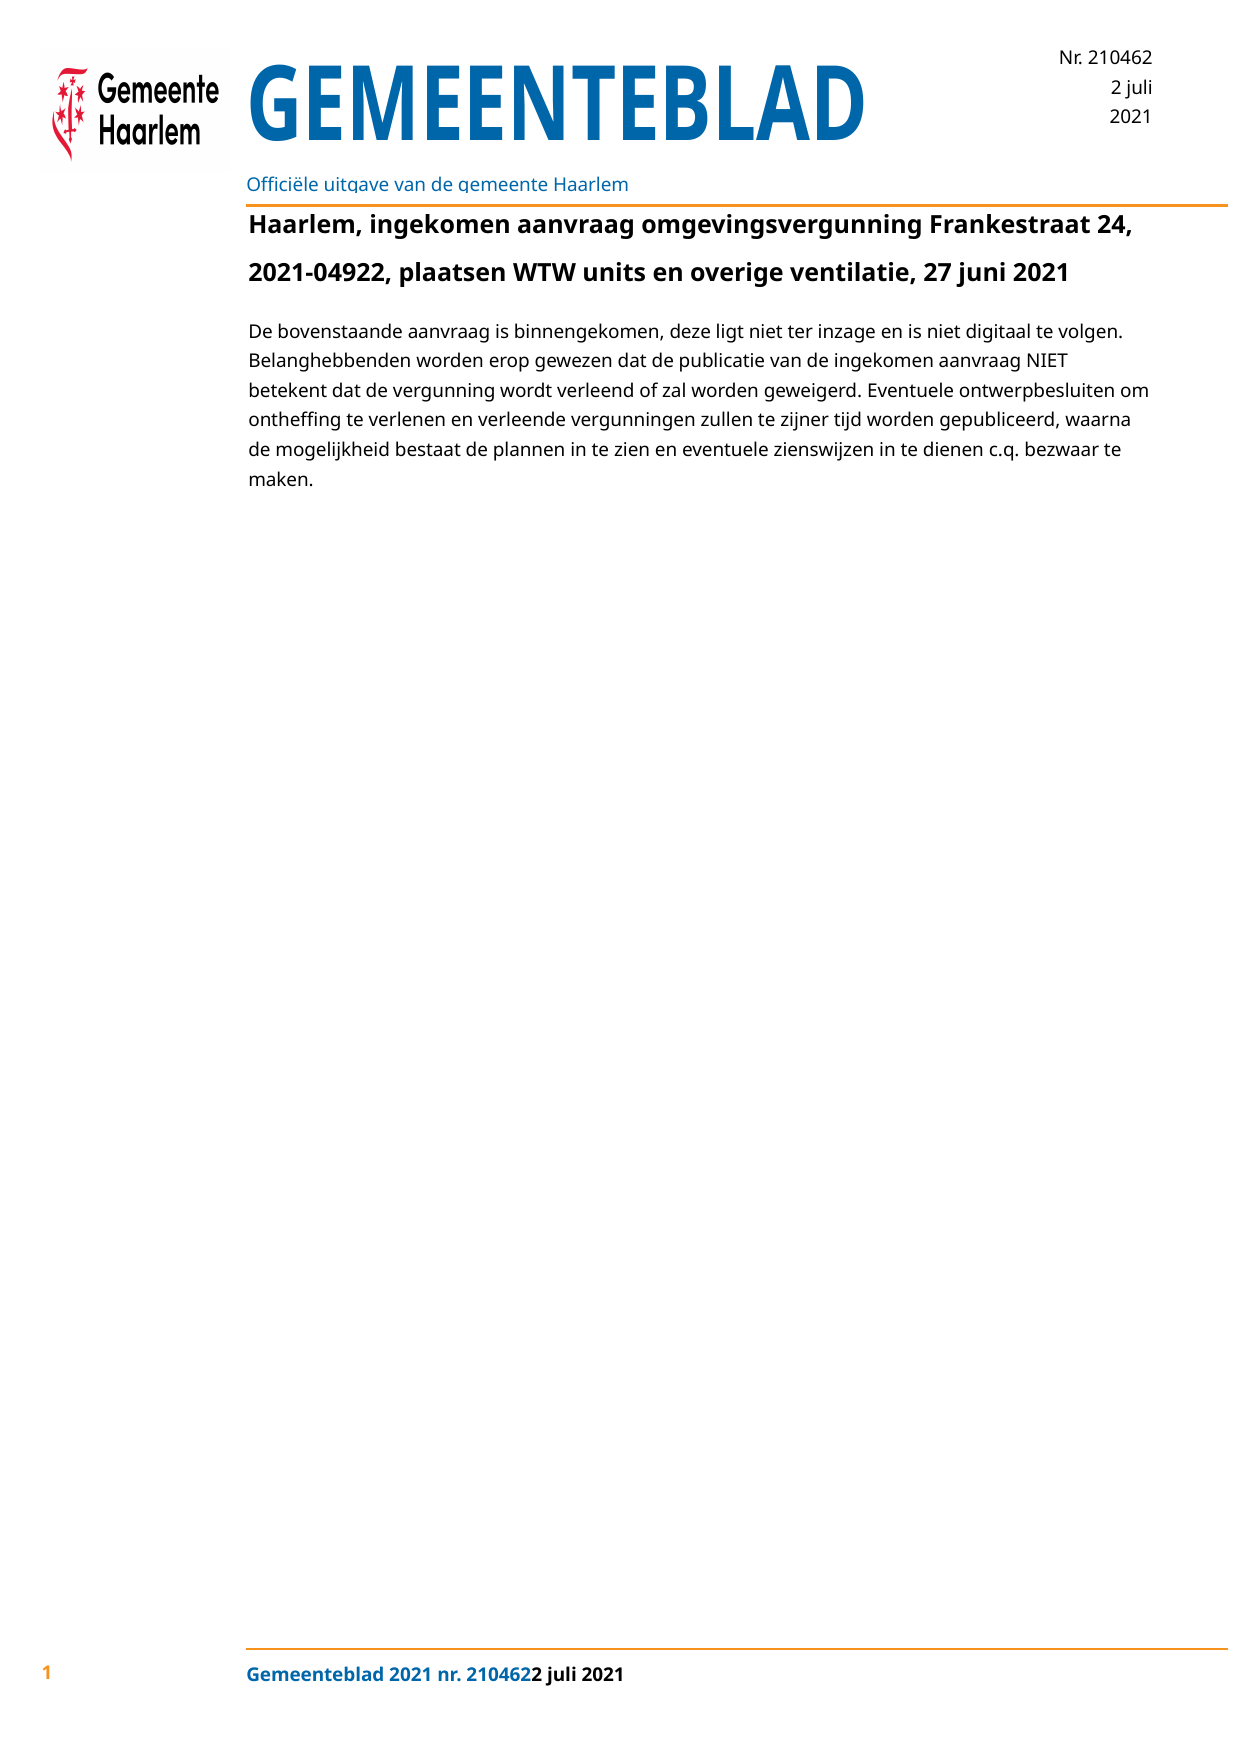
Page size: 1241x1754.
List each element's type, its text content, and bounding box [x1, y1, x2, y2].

text Haarlem, ingekomen aanvraag omgevingsvergunning Frankestraat 24, 2021-04922, plaatsen WTW units en overige ventilatie, 27 juni 2021 [248, 207, 1152, 288]
text De bovenstaande aanvraag is binnengekomen, deze ligt niet ter inzage en is niet digitaal te volgen. Belanghebbenden worden erop gewezen dat de publicatie van de ingekomen aanvraag NIET betekent dat de vergunning wordt verleend of zal worden geweigerd. Eventuele ontwerpbesluiten om ontheffing te verlenen en verleende vergunningen zullen te zijner tijd worden gepubliceerd, waarna de mogelijkheid bestaat de plannen in te zien en eventuele zienswijzen in te dienen c.q. bezwaar te maken. [248, 318, 1152, 492]
picture [41, 47, 231, 172]
